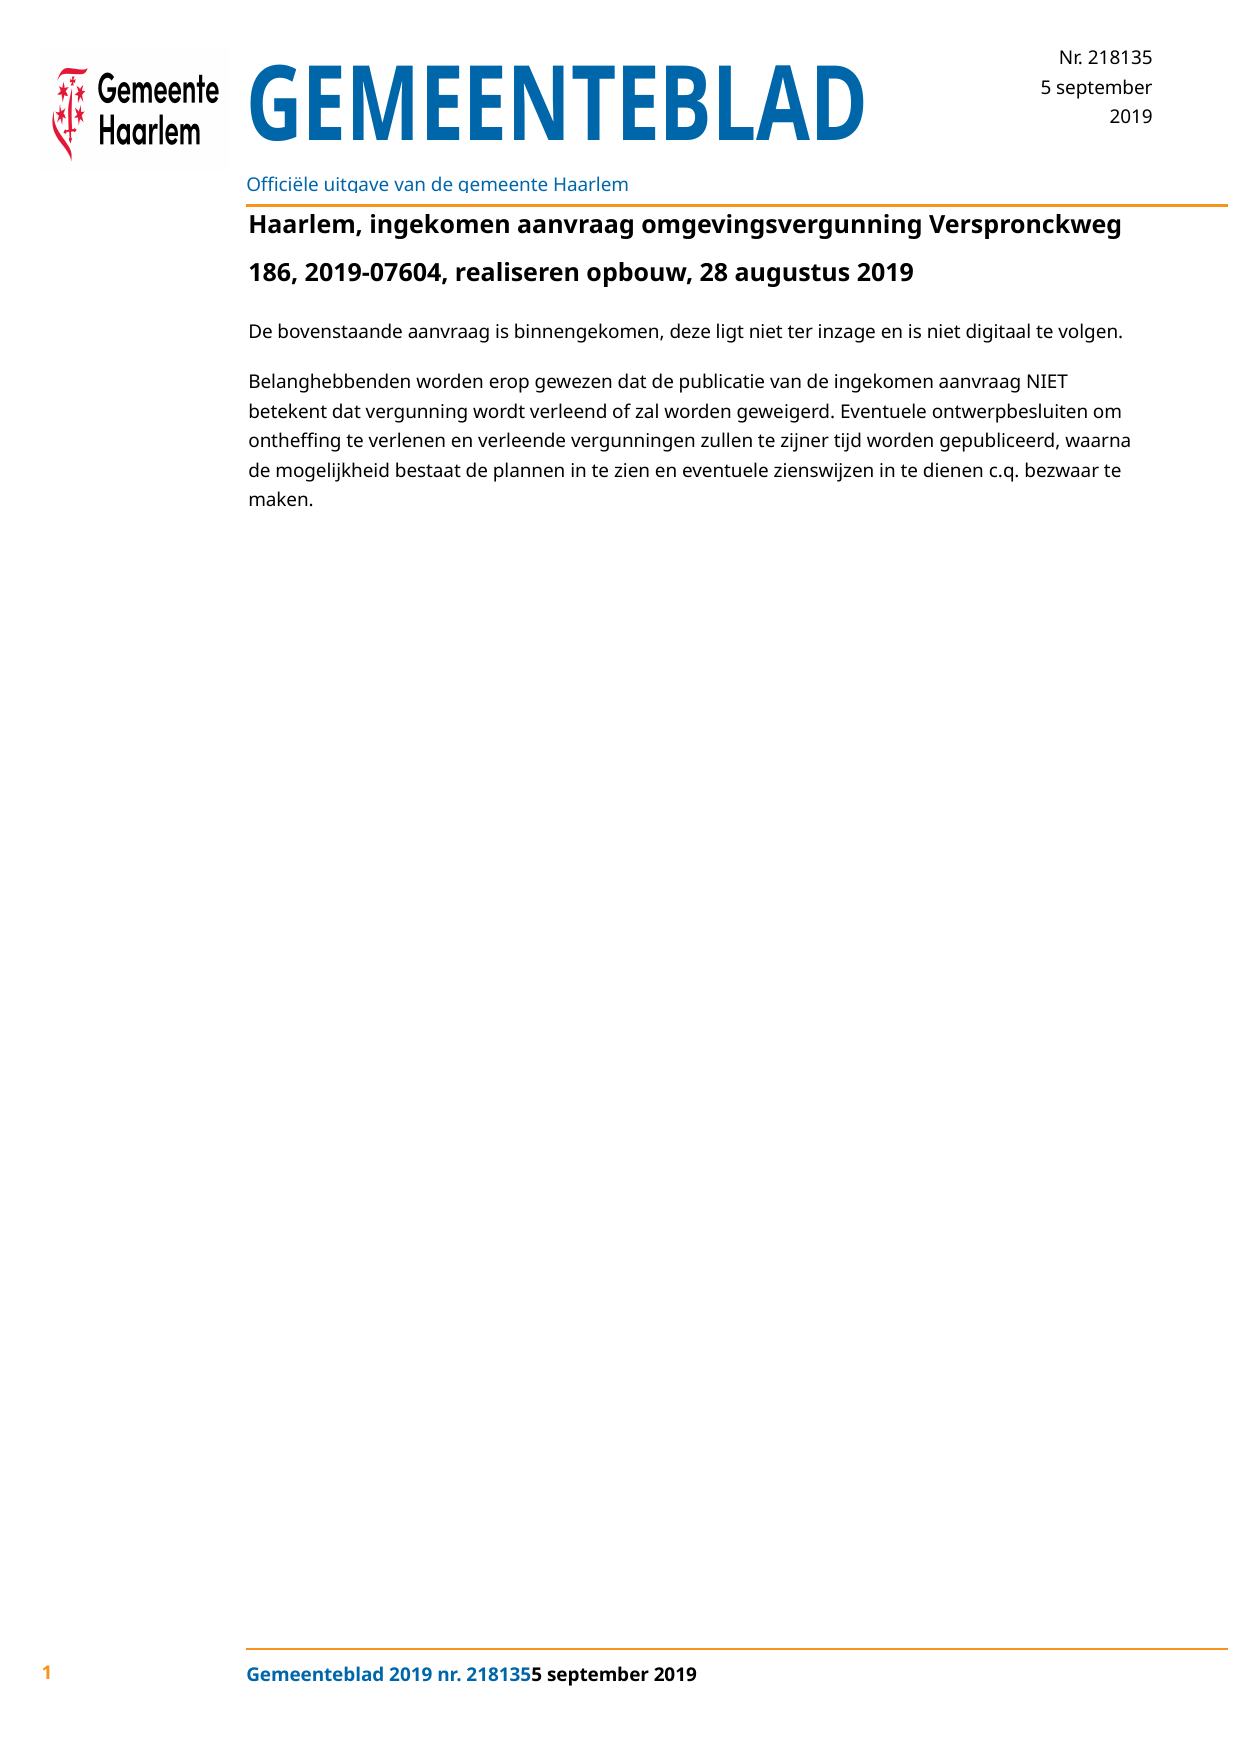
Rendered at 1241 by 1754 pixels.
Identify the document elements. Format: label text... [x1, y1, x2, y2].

text Belanghebbenden worden erop gewezen dat de publicatie van de ingekomen aanvraag NIET betekent dat vergunning wordt verleend of zal worden geweigerd. Eventuele ontwerpbesluiten om ontheffing te verlenen en verleende vergunningen zullen te zijner tijd worden gepubliceerd, waarna de mogelijkheid bestaat de plannen in te zien en eventuele zienswijzen in te dienen c.q. bezwaar te maken. [248, 368, 1152, 512]
text De bovenstaande aanvraag is binnengekomen, deze ligt niet ter inzage en is niet digitaal te volgen. [248, 318, 1152, 344]
text Haarlem, ingekomen aanvraag omgevingsvergunning Verspronckweg 186, 2019-07604, realiseren opbouw, 28 augustus 2019 [248, 207, 1152, 288]
picture [41, 47, 231, 172]
